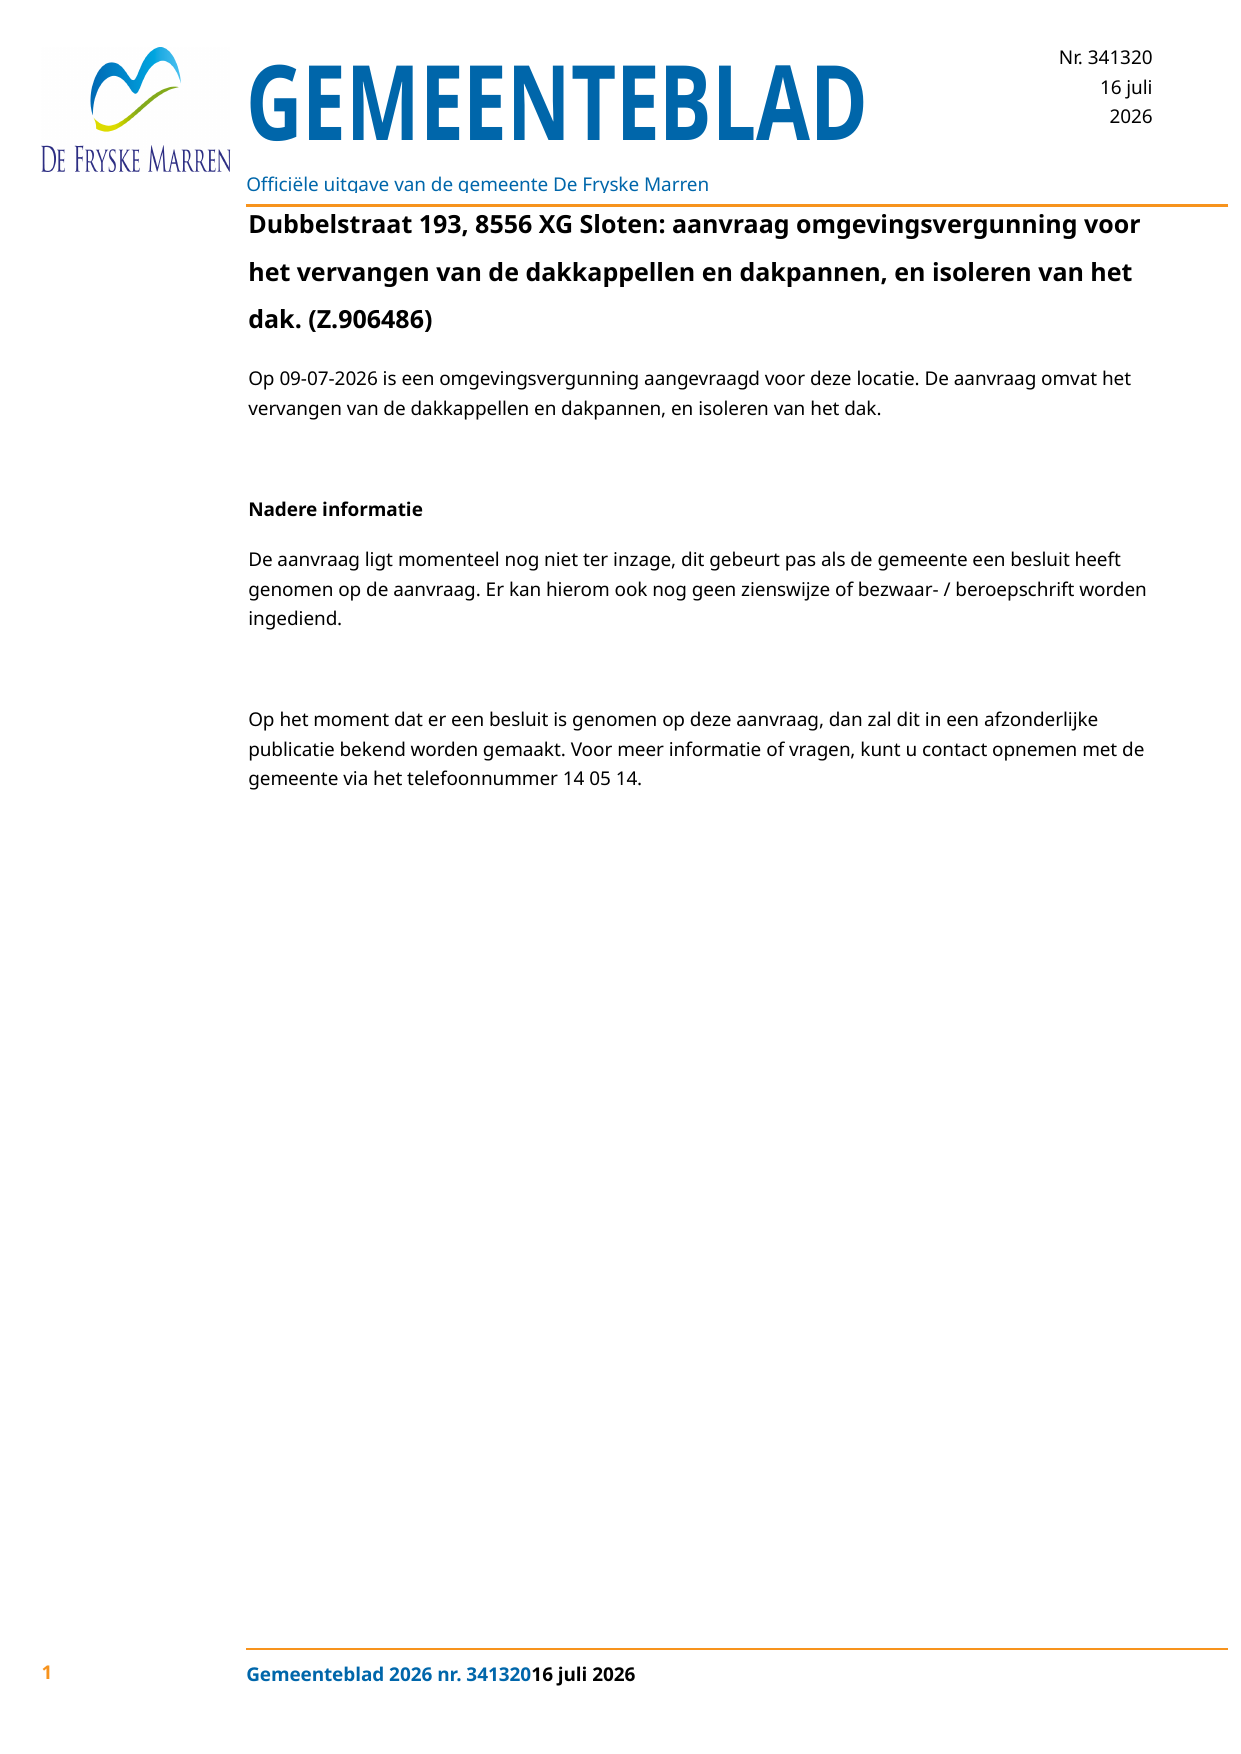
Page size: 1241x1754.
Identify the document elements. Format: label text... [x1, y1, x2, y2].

text Op het moment dat er een besluit is genomen op deze aanvraag, dan zal dit in een afzonderlijke publicatie bekend worden gemaakt. Voor meer informatie of vragen, kunt u contact opnemen met de gemeente via het telefoonnummer 14 05 14. [248, 706, 1152, 791]
text Dubbelstraat 193, 8556 XG Sloten: aanvraag omgevingsvergunning voor het vervangen van de dakkappellen en dakpannen, en isoleren van het dak. (Z.906486) [248, 207, 1152, 336]
text Nadere informatie [248, 496, 1152, 522]
picture [41, 47, 231, 172]
text Op 09-07-2026 is een omgevingsvergunning aangevraagd voor deze locatie. De aanvraag omvat het vervangen van de dakkappellen en dakpannen, en isoleren van het dak. [248, 366, 1152, 421]
text De aanvraag ligt momenteel nog niet ter inzage, dit gebeurt pas als de gemeente een besluit heeft genomen op de aanvraag. Er kan hierom ook nog geen zienswijze of bezwaar- / beroepschrift worden ingediend. [248, 546, 1152, 631]
